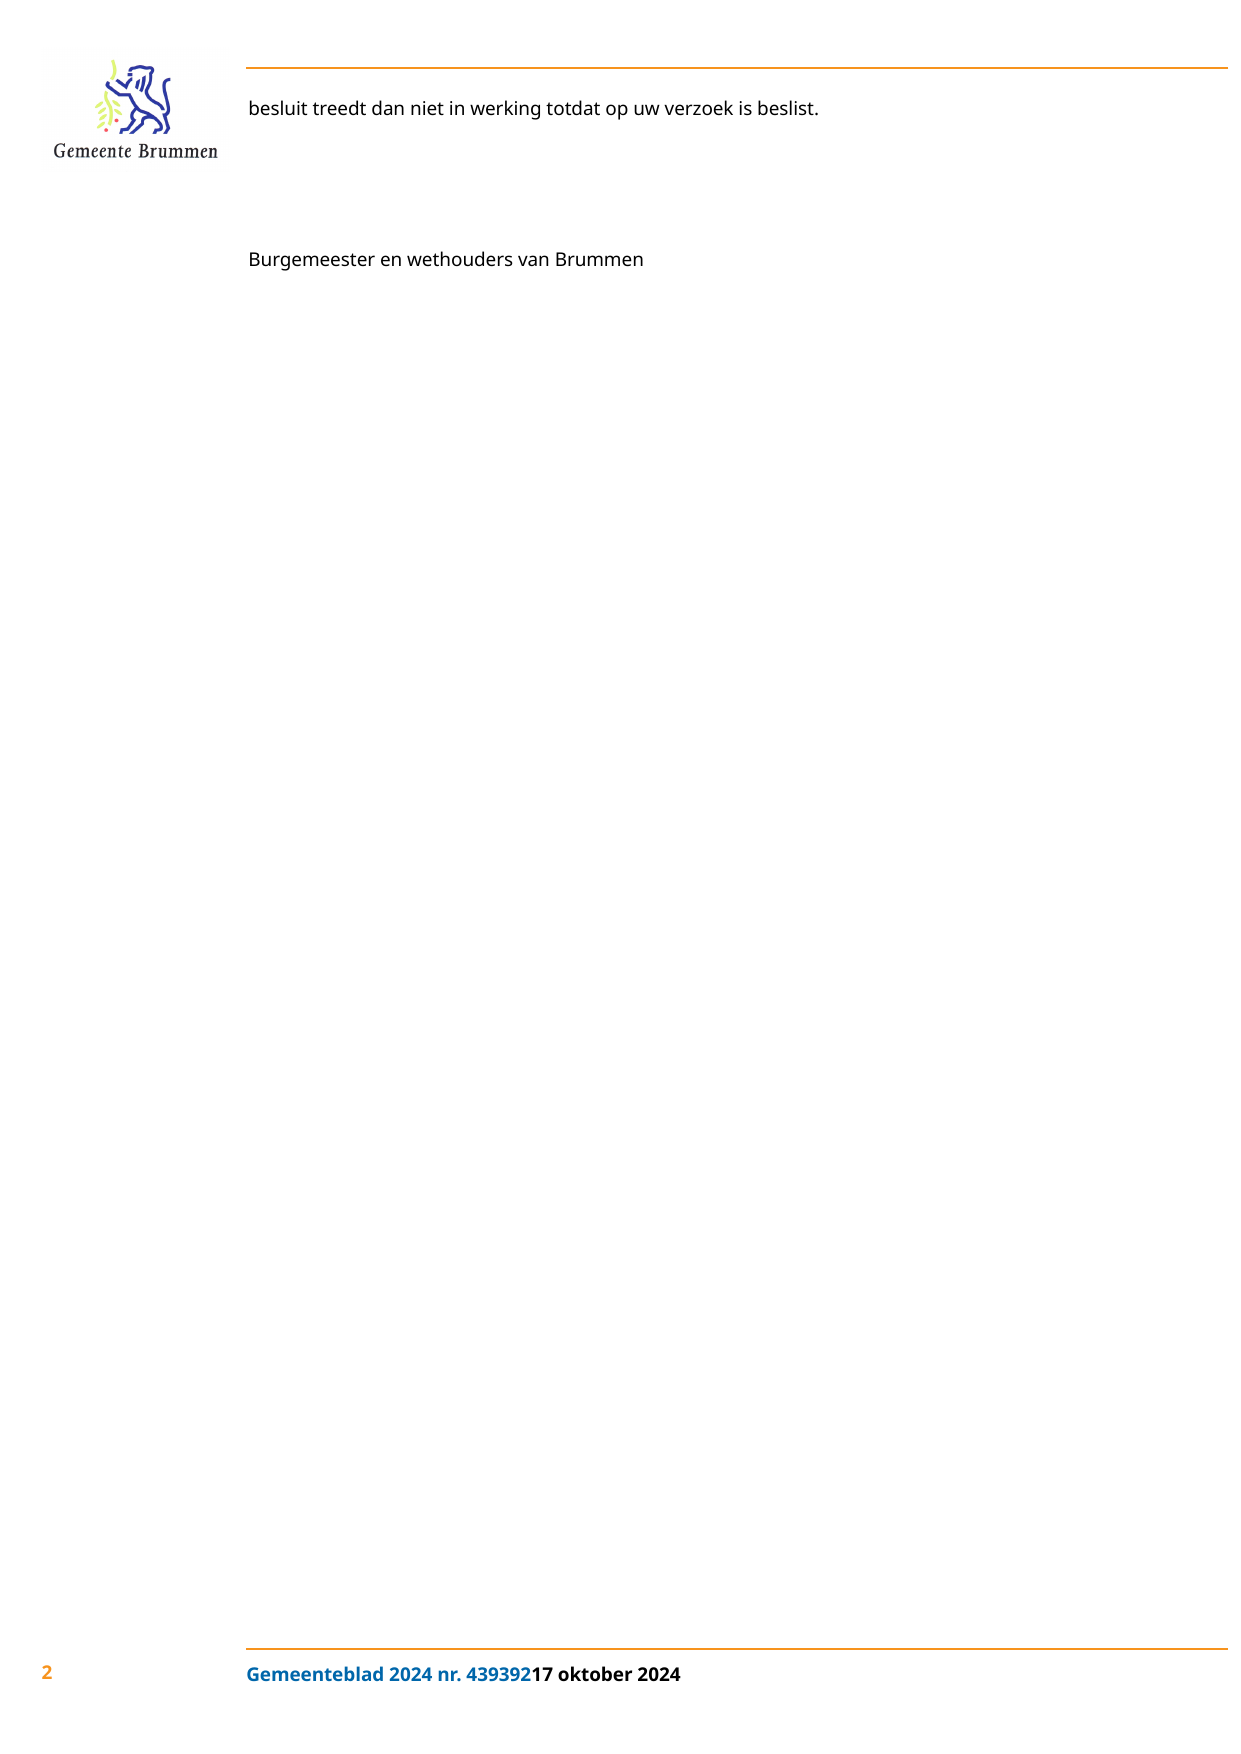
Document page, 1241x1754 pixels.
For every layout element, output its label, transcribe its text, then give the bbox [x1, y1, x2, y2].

text besluit treedt dan niet in werking totdat op uw verzoek is beslist. [248, 95, 1152, 121]
picture [41, 47, 231, 172]
text Burgemeester en wethouders van Brummen [248, 246, 1152, 272]
